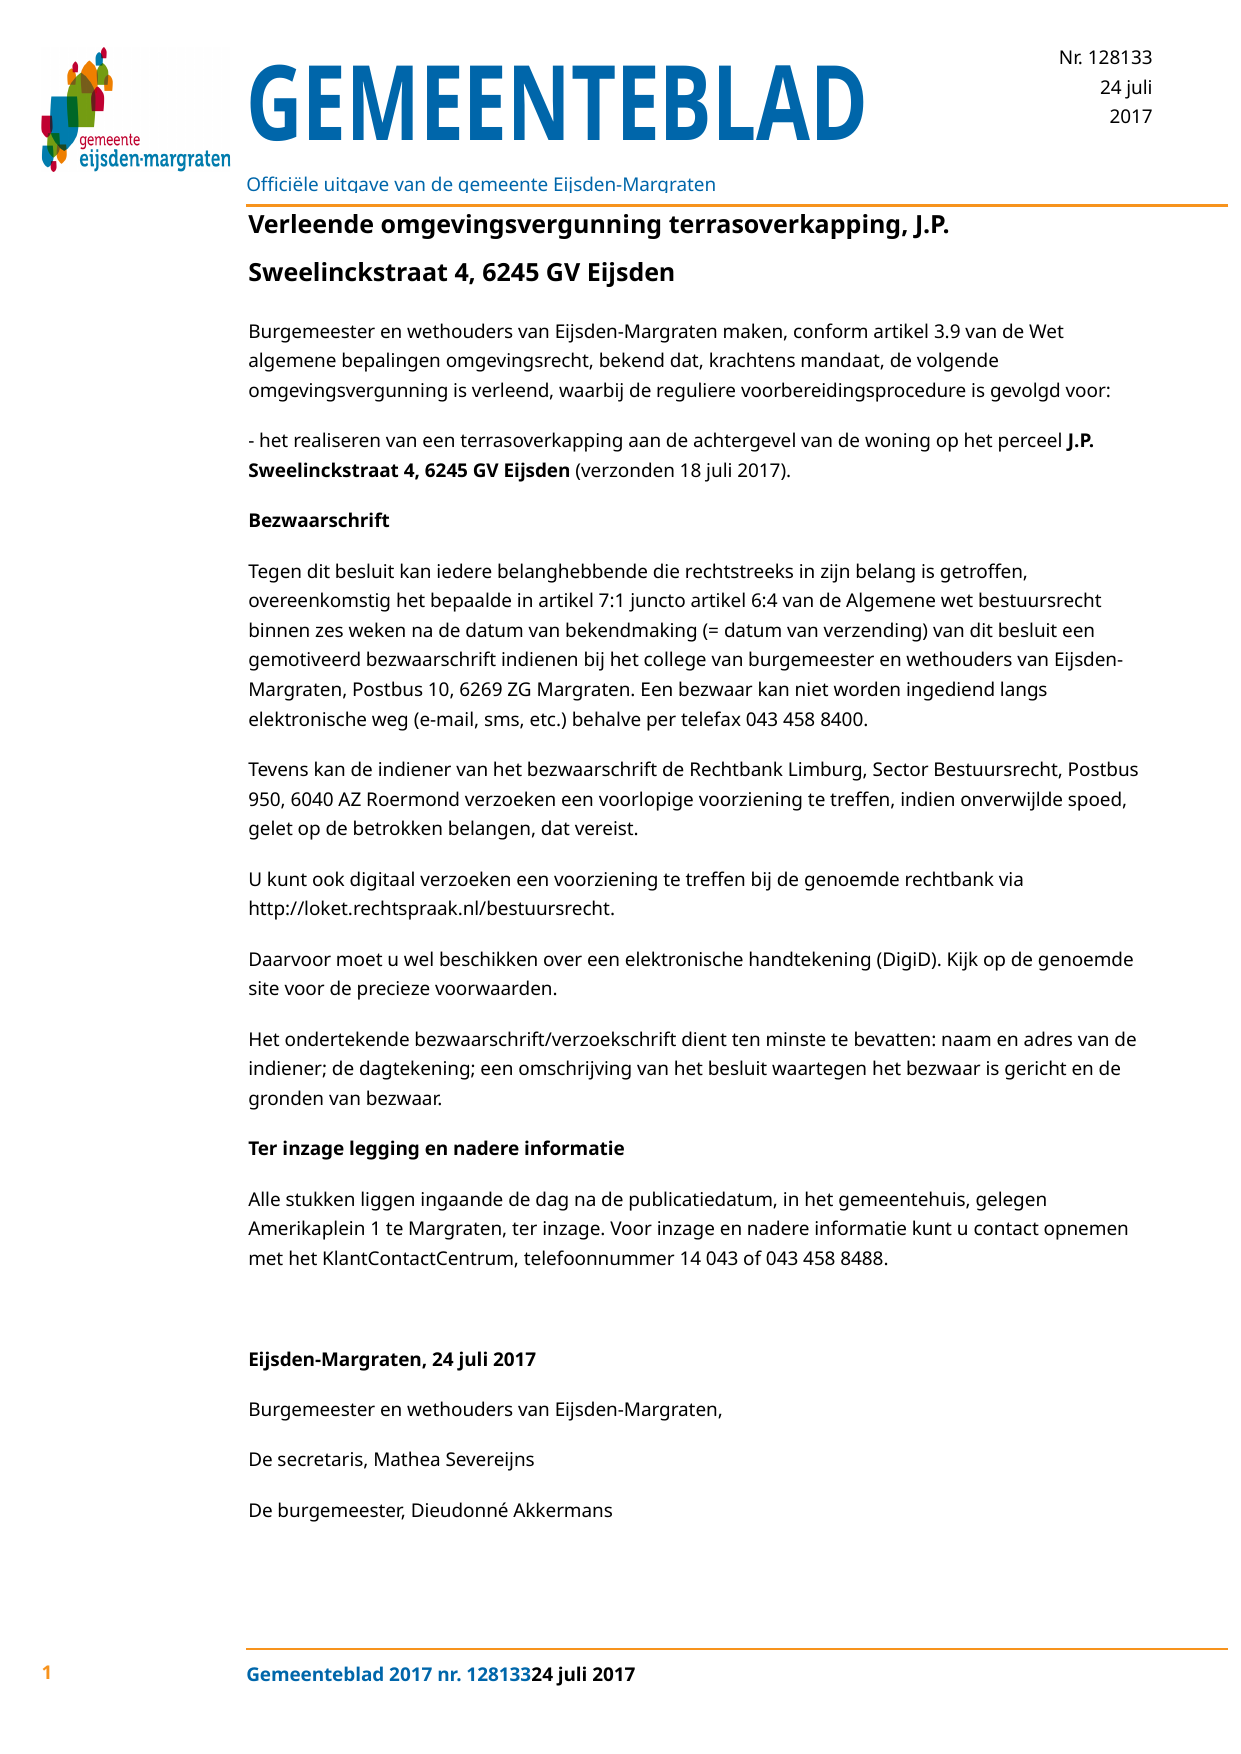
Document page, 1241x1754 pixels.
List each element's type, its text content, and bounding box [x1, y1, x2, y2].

text Verleende omgevingsvergunning terrasoverkapping, J.P. Sweelinckstraat 4, 6245 GV Eijsden [248, 207, 1152, 288]
text De burgemeester, Dieudonné Akkermans [248, 1497, 1152, 1523]
text - het realiseren van een terrasoverkapping aan de achtergevel van de woning op het perceel J.P. Sweelinckstraat 4, 6245 GV Eijsden (verzonden 18 juli 2017). [248, 427, 1152, 483]
text U kunt ook digitaal verzoeken een voorziening te treffen bij de genoemde rechtbank via http://loket.rechtspraak.nl/bestuursrecht. [248, 866, 1152, 921]
text Tevens kan de indiener van het bezwaarschrift de Rechtbank Limburg, Sector Bestuursrecht, Postbus 950, 6040 AZ Roermond verzoeken een voorlopige voorziening te treffen, indien onverwijlde spoed, gelet op de betrokken belangen, dat vereist. [248, 756, 1152, 841]
text Burgemeester en wethouders van Eijsden-Margraten maken, conform artikel 3.9 van de Wet algemene bepalingen omgevingsrecht, bekend dat, krachtens mandaat, de volgende omgevingsvergunning is verleend, waarbij de reguliere voorbereidingsprocedure is gevolgd voor: [248, 318, 1152, 403]
text Tegen dit besluit kan iedere belanghebbende die rechtstreeks in zijn belang is getroffen, overeenkomstig het bepaalde in artikel 7:1 juncto artikel 6:4 van de Algemene wet bestuursrecht binnen zes weken na de datum van bekendmaking (= datum van verzending) van dit besluit een gemotiveerd bezwaarschrift indienen bij het college van burgemeester en wethouders van Eijsden-Margraten, Postbus 10, 6269 ZG Margraten. Een bezwaar kan niet worden ingediend langs elektronische weg (e-mail, sms, etc.) behalve per telefax 043 458 8400. [248, 558, 1152, 732]
text Alle stukken liggen ingaande de dag na de publicatiedatum, in het gemeentehuis, gelegen Amerikaplein 1 te Margraten, ter inzage. Voor inzage en nadere informatie kunt u contact opnemen met het KlantContactCentrum, telefoonnummer 14 043 of 043 458 8488. [248, 1186, 1152, 1271]
text De secretaris, Mathea Severeijns [248, 1447, 1152, 1472]
picture [41, 47, 231, 172]
text Bezwaarschrift [248, 507, 1152, 533]
text Eijsden-Margraten, 24 juli 2017 [248, 1346, 1152, 1372]
text Het ondertekende bezwaarschrift/verzoekschrift dient ten minste te bevatten: naam en adres van de indiener; de dagtekening; een omschrijving van het besluit waartegen het bezwaar is gericht en de gronden van bezwaar. [248, 1026, 1152, 1111]
text Burgemeester en wethouders van Eijsden-Margraten, [248, 1396, 1152, 1422]
text Ter inzage legging en nadere informatie [248, 1135, 1152, 1161]
text Daarvoor moet u wel beschikken over een elektronische handtekening (DigiD). Kijk op de genoemde site voor de precieze voorwaarden. [248, 946, 1152, 1001]
